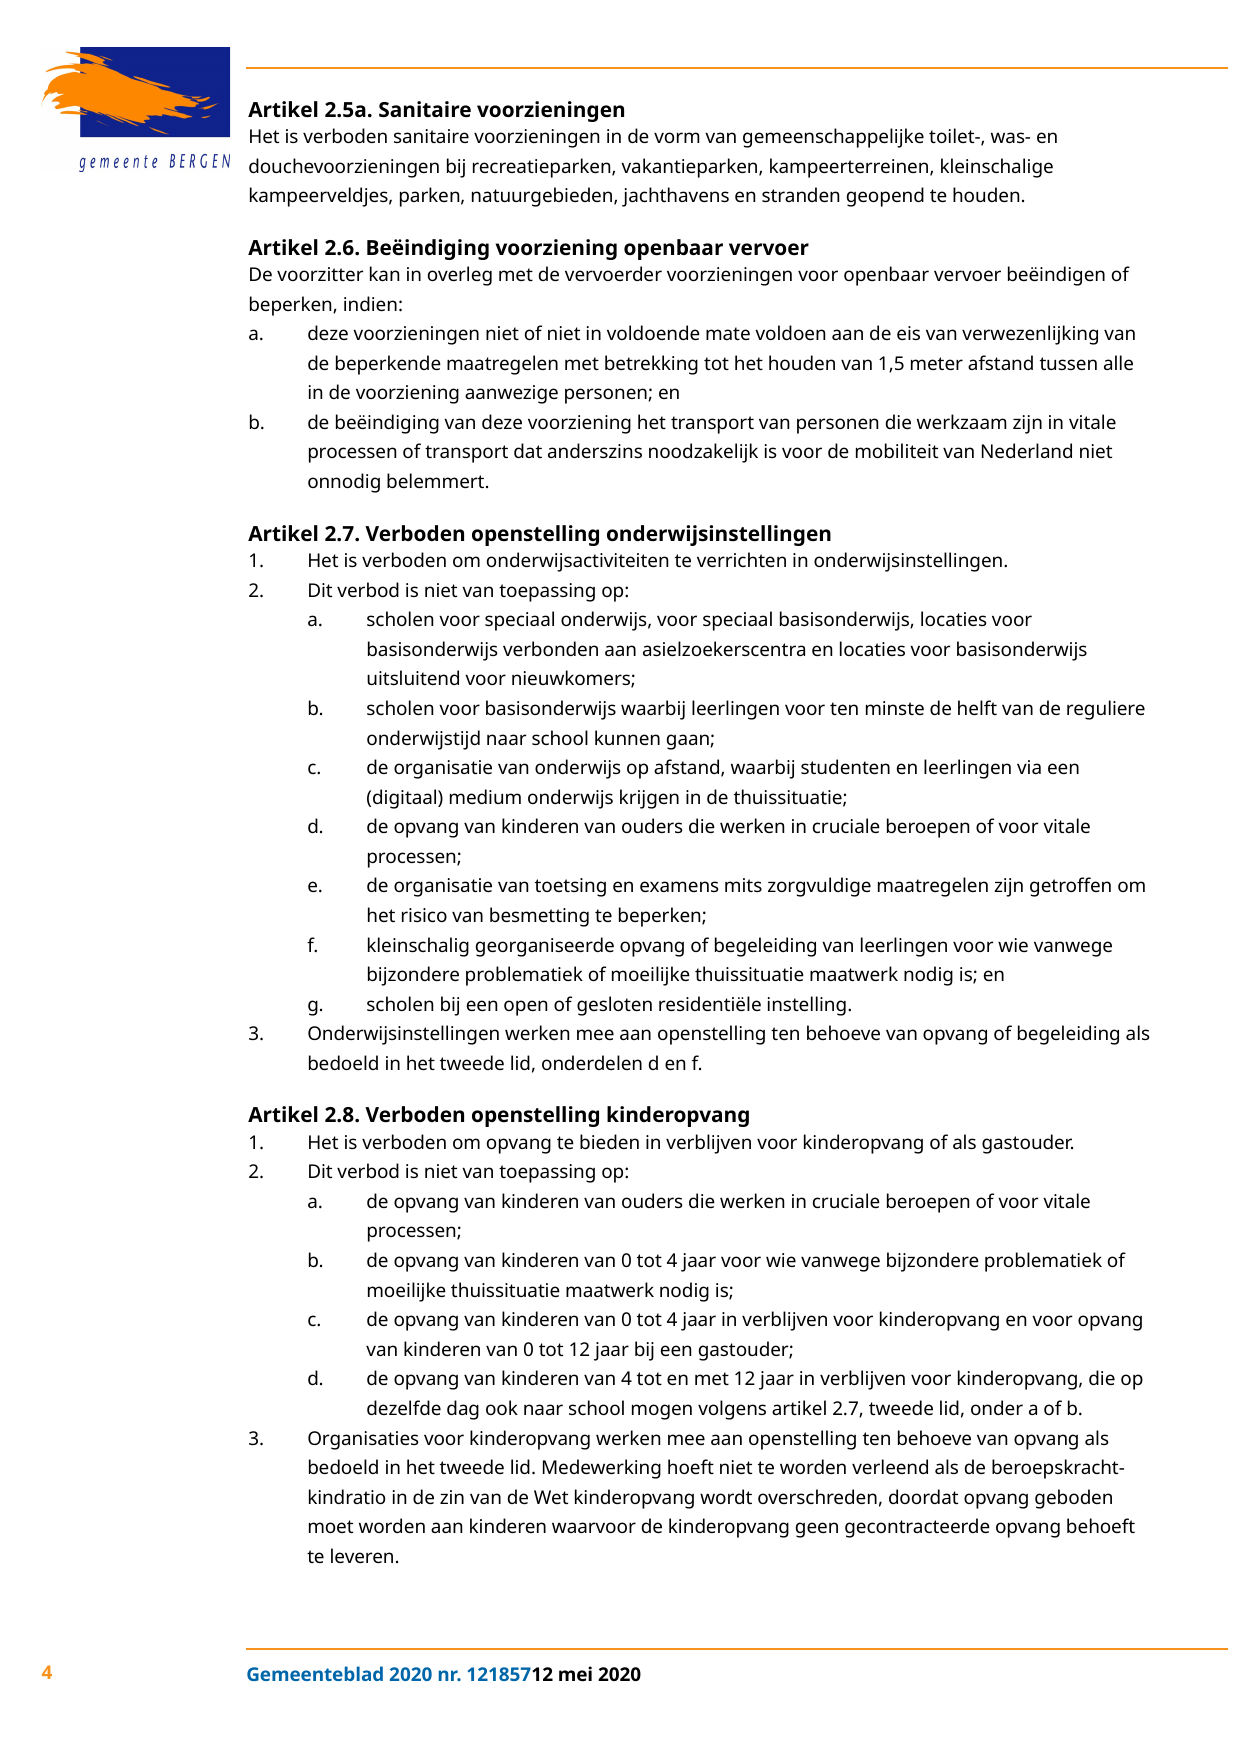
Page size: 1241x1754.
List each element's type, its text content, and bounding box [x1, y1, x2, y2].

list Dit verbod is niet van toepassing op: [248, 1158, 1152, 1184]
text Artikel 2.8. Verboden openstelling kinderopvang [248, 1101, 1152, 1129]
text Artikel 2.5a. Sanitaire voorzieningen [248, 95, 1152, 123]
list Het is verboden om opvang te bieden in verblijven voor kinderopvang of als gastouder. [248, 1129, 1152, 1155]
list de opvang van kinderen van 4 tot en met 12 jaar in verblijven voor kinderopvang, die op dezelfde dag ook naar school mogen volgens artikel 2.7, tweede lid, onder a of b. [307, 1366, 1152, 1421]
text Artikel 2.7. Verboden openstelling onderwijsinstellingen [248, 519, 1152, 547]
list scholen voor speciaal onderwijs, voor speciaal basisonderwijs, locaties voor basisonderwijs verbonden aan asielzoekerscentra en locaties voor basisonderwijs uitsluitend voor nieuwkomers; [307, 606, 1152, 691]
list Dit verbod is niet van toepassing op: [248, 577, 1152, 602]
list de beëindiging van deze voorziening het transport van personen die werkzaam zijn in vitale processen of transport dat anderszins noodzakelijk is voor de mobiliteit van Nederland niet onnodig belemmert. [248, 409, 1152, 494]
list Het is verboden om onderwijsactiviteiten te verrichten in onderwijsinstellingen. [248, 547, 1152, 573]
list scholen bij een open of gesloten residentiële instelling. [307, 991, 1152, 1017]
list scholen voor basisonderwijs waarbij leerlingen voor ten minste de helft van de reguliere onderwijstijd naar school kunnen gaan; [307, 695, 1152, 750]
list de organisatie van toetsing en examens mits zorgvuldige maatregelen zijn getroffen om het risico van besmetting te beperken; [307, 873, 1152, 928]
list de opvang van kinderen van ouders die werken in cruciale beroepen of voor vitale processen; [307, 813, 1152, 869]
text De voorzitter kan in overleg met de vervoerder voorzieningen voor openbaar vervoer beëindigen of beperken, indien: [248, 261, 1152, 317]
list kleinschalig georganiseerde opvang of begeleiding van leerlingen voor wie vanwege bijzondere problematiek of moeilijke thuissituatie maatwerk nodig is; en [307, 932, 1152, 987]
text Het is verboden sanitaire voorzieningen in de vorm van gemeenschappelijke toilet-, was- en douchevoorzieningen bij recreatieparken, vakantieparken, kampeerterreinen, kleinschalige kampeerveldjes, parken, natuurgebieden, jachthavens en stranden geopend te houden. [248, 123, 1152, 208]
list Organisaties voor kinderopvang werken mee aan openstelling ten behoeve van opvang als bedoeld in het tweede lid. Medewerking hoeft niet te worden verleend als de beroepskracht-kindratio in de zin van de Wet kinderopvang wordt overschreden, doordat opvang geboden moet worden aan kinderen waarvoor de kinderopvang geen gecontracteerde opvang behoeft te leveren. [248, 1425, 1152, 1569]
text Artikel 2.6. Beëindiging voorziening openbaar vervoer [248, 233, 1152, 261]
picture [41, 47, 231, 172]
list de organisatie van onderwijs op afstand, waarbij studenten en leerlingen via een (digitaal) medium onderwijs krijgen in de thuissituatie; [307, 754, 1152, 809]
list de opvang van kinderen van 0 tot 4 jaar in verblijven voor kinderopvang en voor opvang van kinderen van 0 tot 12 jaar bij een gastouder; [307, 1306, 1152, 1362]
list deze voorzieningen niet of niet in voldoende mate voldoen aan de eis van verwezenlijking van de beperkende maatregelen met betrekking tot het houden van 1,5 meter afstand tussen alle in de voorziening aanwezige personen; en [248, 320, 1152, 405]
list de opvang van kinderen van 0 tot 4 jaar voor wie vanwege bijzondere problematiek of moeilijke thuissituatie maatwerk nodig is; [307, 1247, 1152, 1303]
list de opvang van kinderen van ouders die werken in cruciale beroepen of voor vitale processen; [307, 1188, 1152, 1243]
list Onderwijsinstellingen werken mee aan openstelling ten behoeve van opvang of begeleiding als bedoeld in het tweede lid, onderdelen d en f. [248, 1021, 1152, 1076]
